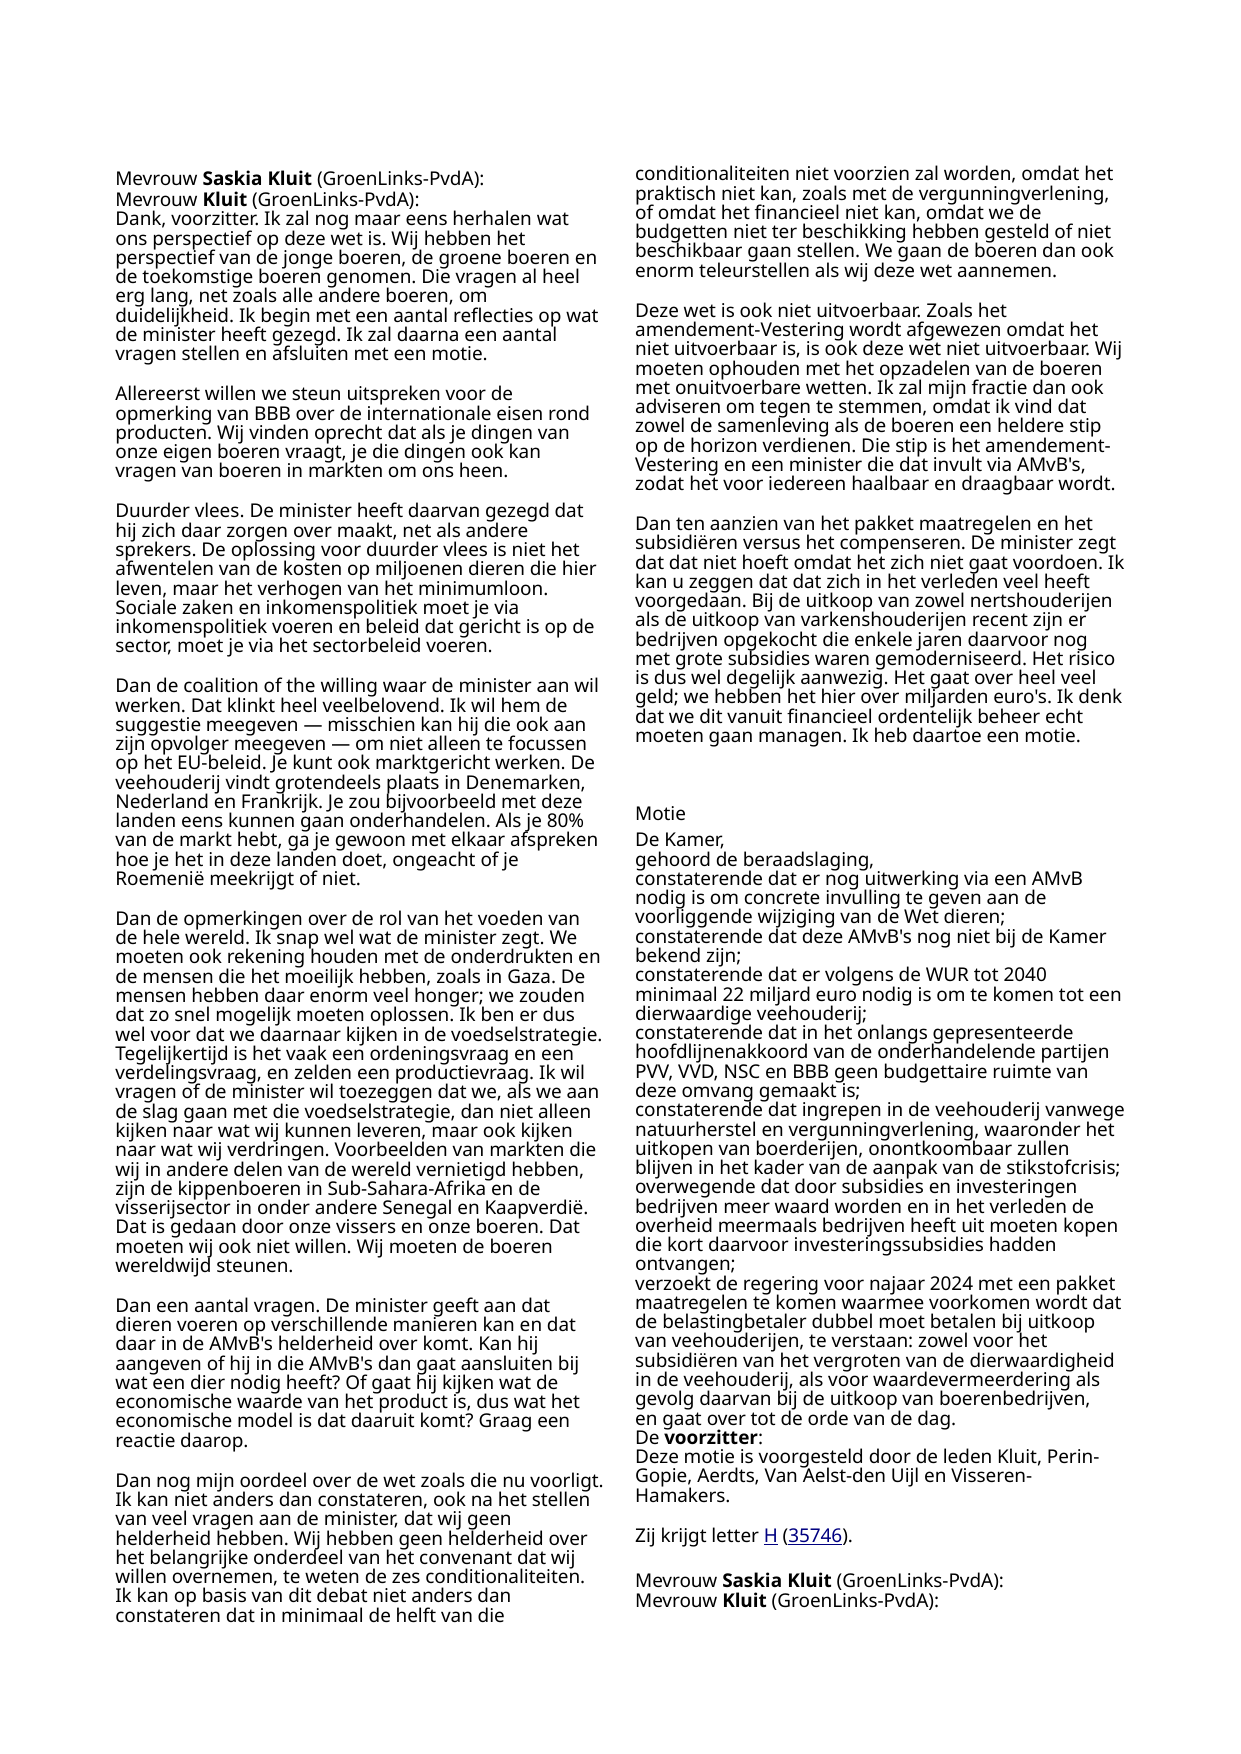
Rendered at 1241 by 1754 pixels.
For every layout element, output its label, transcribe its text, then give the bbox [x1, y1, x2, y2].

text Dan de coalition of the willing waar de minister aan wil werken. Dat klinkt heel veelbelovend. Ik wil hem de suggestie meegeven — misschien kan hij die ook aan zijn opvolger meegeven — om niet alleen te focussen op het EU-beleid. Je kunt ook marktgericht werken. De veehouderij vindt grotendeels plaats in Denemarken, Nederland en Frankrijk. Je zou bijvoorbeeld met deze landen eens kunnen gaan onderhandelen. Als je 80% van de markt hebt, ga je gewoon met elkaar afspreken hoe je het in deze landen doet, ongeacht of je Roemenië meekrijgt of niet. [115, 677, 605, 889]
text gehoord de beraadslaging, [635, 851, 1125, 870]
text Duurder vlees. De minister heeft daarvan gezegd dat hij zich daar zorgen over maakt, net als andere sprekers. De oplossing voor duurder vlees is niet het afwentelen van de kosten op miljoenen dieren die hier leven, maar het verhogen van het minimumloon. Sociale zaken en inkomenspolitiek moet je via inkomenspolitiek voeren en beleid dat gericht is op de sector, moet je via het sectorbeleid voeren. [115, 502, 605, 657]
text constaterende dat deze AMvB's nog niet bij de Kamer bekend zijn; [635, 928, 1125, 966]
text Deze motie is voorgesteld door de leden Kluit, Perin-Gopie, Aerdts, Van Aelst-den Uijl en Visseren-Hamakers. [635, 1448, 1125, 1506]
text Mevrouw Kluit (GroenLinks-PvdA): [115, 191, 605, 210]
text Mevrouw Saskia Kluit (GroenLinks-PvdA): [635, 1567, 1125, 1592]
text Dan nog mijn oordeel over de wet zoals die nu voorligt. Ik kan niet anders dan constateren, ook na het stellen van veel vragen aan de minister, dat wij geen helderheid hebben. Wij hebben geen helderheid over het belangrijke onderdeel van het convenant dat wij willen overnemen, te weten de zes conditionaliteiten. Ik kan op basis van dit debat niet anders dan constateren dat in minimaal de helft van die [115, 1472, 605, 1626]
text Deze wet is ook niet uitvoerbaar. Zoals het amendement-Vestering wordt afgewezen omdat het niet uitvoerbaar is, is ook deze wet niet uitvoerbaar. Wij moeten ophouden met het opzadelen van de boeren met onuitvoerbare wetten. Ik zal mijn fractie dan ook adviseren om tegen te stemmen, omdat ik vind dat zowel de samenleving als de boeren een heldere stip op de horizon verdienen. Die stip is het amendement-Vestering en een minister die dat invult via AMvB's, zodat het voor iedereen haalbaar en draagbaar wordt. [635, 302, 1125, 494]
text De voorzitter: [635, 1429, 1125, 1448]
text Zij krijgt letter H (35746). [635, 1527, 1125, 1546]
text Mevrouw Kluit (GroenLinks-PvdA): [635, 1592, 1125, 1612]
text Dan de opmerkingen over de rol van het voeden van de hele wereld. Ik snap wel wat de minister zegt. We moeten ook rekening houden met de onderdrukten en de mensen die het moeilijk hebben, zoals in Gaza. De mensen hebben daar enorm veel honger; we zouden dat zo snel mogelijk moeten oplossen. Ik ben er dus wel voor dat we daarnaar kijken in de voedselstrategie. Tegelijkertijd is het vaak een ordeningsvraag en een verdelingsvraag, en zelden een productievraag. Ik wil vragen of de minister wil toezeggen dat we, als we aan de slag gaan met die voedselstrategie, dan niet alleen kijken naar wat wij kunnen leveren, maar ook kijken naar wat wij verdringen. Voorbeelden van markten die wij in andere delen van de wereld vernietigd hebben, zijn de kippenboeren in Sub-Sahara-Afrika en de visserijsector in onder andere Senegal en Kaapverdië. Dat is gedaan door onze vissers en onze boeren. Dat moeten wij ook niet willen. Wij moeten de boeren wereldwijd steunen. [115, 910, 605, 1276]
text Dank, voorzitter. Ik zal nog maar eens herhalen wat ons perspectief op deze wet is. Wij hebben het perspectief van de jonge boeren, de groene boeren en de toekomstige boeren genomen. Die vragen al heel erg lang, net zoals alle andere boeren, om duidelijkheid. Ik begin met een aantal reflecties op wat de minister heeft gezegd. Ik zal daarna een aantal vragen stellen en afsluiten met een motie. [115, 210, 605, 364]
text Motie [635, 800, 1125, 826]
text Allereerst willen we steun uitspreken voor de opmerking van BBB over de internationale eisen rond producten. Wij vinden oprecht dat als je dingen van onze eigen boeren vraagt, je die dingen ook kan vragen van boeren in markten om ons heen. [115, 385, 605, 482]
text Dan ten aanzien van het pakket maatregelen en het subsidiëren versus het compenseren. De minister zegt dat dat niet hoeft omdat het zich niet gaat voordoen. Ik kan u zeggen dat dat zich in het verleden veel heeft voorgedaan. Bij de uitkoop van zowel nertshouderijen als de uitkoop van varkenshouderijen recent zijn er bedrijven opgekocht die enkele jaren daarvoor nog met grote subsidies waren gemoderniseerd. Het risico is dus wel degelijk aanwezig. Het gaat over heel veel geld; we hebben het hier over miljarden euro's. Ik denk dat we dit vanuit financieel ordentelijk beheer echt moeten gaan managen. Ik heb daartoe een motie. [635, 515, 1125, 746]
text constaterende dat er volgens de WUR tot 2040 minimaal 22 miljard euro nodig is om te komen tot een dierwaardige veehouderij; [635, 966, 1125, 1024]
text conditionaliteiten niet voorzien zal worden, omdat het praktisch niet kan, zoals met de vergunningverlening, of omdat het financieel niet kan, omdat we de budgetten niet ter beschikking hebben gesteld of niet beschikbaar gaan stellen. We gaan de boeren dan ook enorm teleurstellen als wij deze wet aannemen. [635, 165, 1125, 281]
text constaterende dat er nog uitwerking via een AMvB nodig is om concrete invulling te geven aan de voorliggende wijziging van de Wet dieren; [635, 870, 1125, 928]
text verzoekt de regering voor najaar 2024 met een pakket maatregelen te komen waarmee voorkomen wordt dat de belastingbetaler dubbel moet betalen bij uitkoop van veehouderijen, te verstaan: zowel voor het subsidiëren van het vergroten van de dierwaardigheid in de veehouderij, als voor waardevermeerdering als gevolg daarvan bij de uitkoop van boerenbedrijven, [635, 1275, 1125, 1409]
text en gaat over tot de orde van de dag. [635, 1409, 1125, 1429]
text constaterende dat in het onlangs gepresenteerde hoofdlijnenakkoord van de onderhandelende partijen PVV, VVD, NSC en BBB geen budgettaire ruimte van deze omvang gemaakt is; [635, 1024, 1125, 1101]
text Mevrouw Saskia Kluit (GroenLinks-PvdA): [115, 165, 605, 191]
text Dan een aantal vragen. De minister geeft aan dat dieren voeren op verschillende manieren kan en dat daar in de AMvB's helderheid over komt. Kan hij aangeven of hij in die AMvB's dan gaat aansluiten bij wat een dier nodig heeft? Of gaat hij kijken wat de economische waarde van het product is, dus wat het economische model is dat daaruit komt? Graag een reactie daarop. [115, 1297, 605, 1451]
text overwegende dat door subsidies en investeringen bedrijven meer waard worden en in het verleden de overheid meermaals bedrijven heeft uit moeten kopen die kort daarvoor investeringssubsidies hadden ontvangen; [635, 1178, 1125, 1275]
text De Kamer, [635, 831, 1125, 851]
text constaterende dat ingrepen in de veehouderij vanwege natuurherstel en vergunningverlening, waaronder het uitkopen van boerderijen, onontkoombaar zullen blijven in het kader van de aanpak van de stikstofcrisis; [635, 1101, 1125, 1178]
